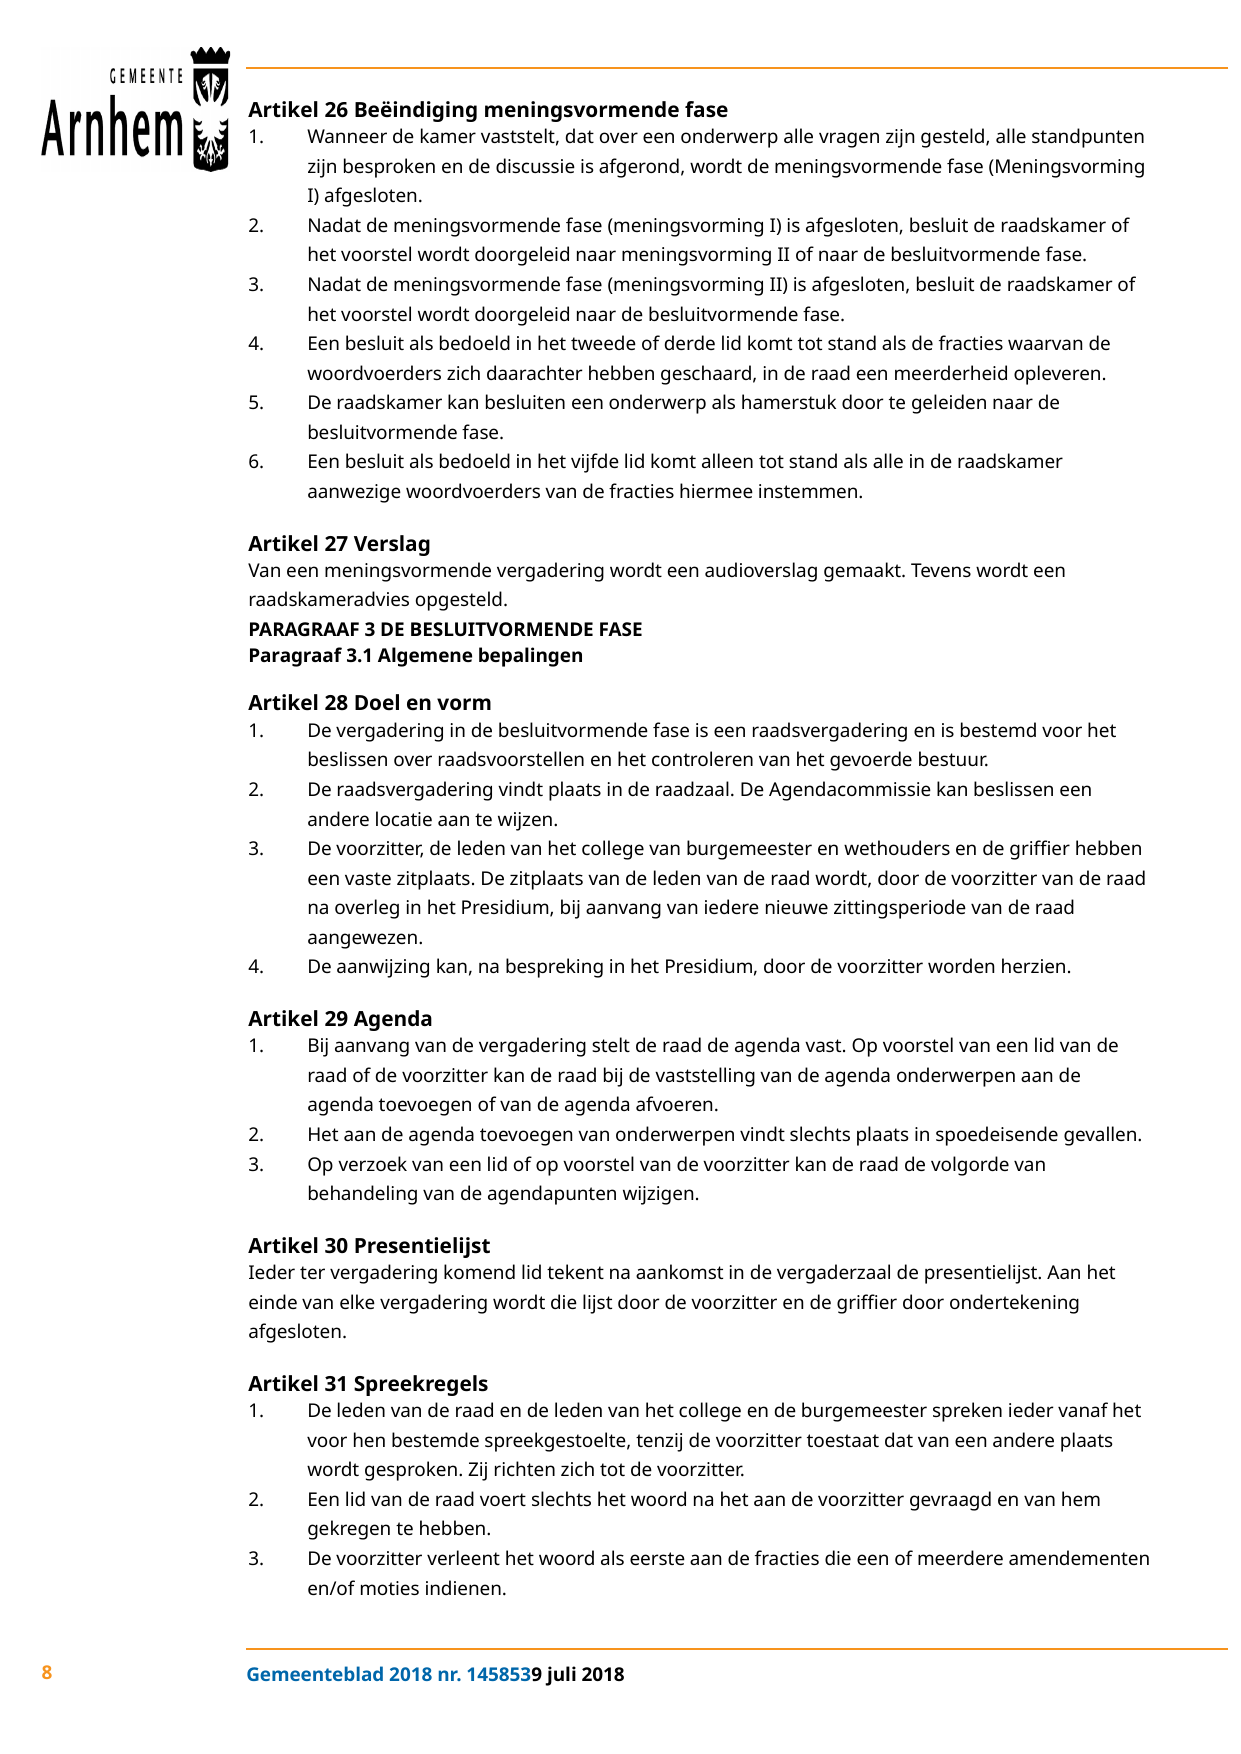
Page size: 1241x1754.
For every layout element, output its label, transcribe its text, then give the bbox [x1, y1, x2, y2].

text Paragraaf 3.1 Algemene bepalingen [248, 642, 1152, 668]
list De aanwijzing kan, na bespreking in het Presidium, door de voorzitter worden herzien. [248, 954, 1152, 979]
list De raadsvergadering vindt plaats in de raadzaal. De Agendacommissie kan beslissen een andere locatie aan te wijzen. [248, 776, 1152, 831]
list Nadat de meningsvormende fase (meningsvorming I) is afgesloten, besluit de raadskamer of het voorstel wordt doorgeleid naar meningsvorming II of naar de besluitvormende fase. [248, 212, 1152, 267]
list Een besluit als bedoeld in het tweede of derde lid komt tot stand als de fracties waarvan de woordvoerders zich daarachter hebben geschaard, in de raad een meerderheid opleveren. [248, 330, 1152, 386]
list Nadat de meningsvormende fase (meningsvorming II) is afgesloten, besluit de raadskamer of het voorstel wordt doorgeleid naar de besluitvormende fase. [248, 271, 1152, 326]
list De vergadering in de besluitvormende fase is een raadsvergadering en is bestemd voor het beslissen over raadsvoorstellen en het controleren van het gevoerde bestuur. [248, 717, 1152, 772]
list Op verzoek van een lid of op voorstel van de voorzitter kan de raad de volgorde van behandeling van de agendapunten wijzigen. [248, 1151, 1152, 1206]
list Een besluit als bedoeld in het vijfde lid komt alleen tot stand als alle in de raadskamer aanwezige woordvoerders van de fracties hiermee instemmen. [248, 449, 1152, 504]
list Wanneer de kamer vaststelt, dat over een onderwerp alle vragen zijn gesteld, alle standpunten zijn besproken en de discussie is afgerond, wordt de meningsvormende fase (Meningsvorming I) afgesloten. [248, 123, 1152, 208]
text Van een meningsvormende vergadering wordt een audioverslag gemaakt. Tevens wordt een raadskameradvies opgesteld. [248, 557, 1152, 612]
list Bij aanvang van de vergadering stelt de raad de agenda vast. Op voorstel van een lid van de raad of de voorzitter kan de raad bij de vaststelling van de agenda onderwerpen aan de agenda toevoegen of van de agenda afvoeren. [248, 1032, 1152, 1117]
text Artikel 31 Spreekregels [248, 1369, 1152, 1397]
list Een lid van de raad voert slechts het woord na het aan de voorzitter gevraagd en van hem gekregen te hebben. [248, 1486, 1152, 1541]
list De raadskamer kan besluiten een onderwerp als hamerstuk door te geleiden naar de besluitvormende fase. [248, 389, 1152, 445]
list De voorzitter verleent het woord als eerste aan de fracties die een of meerdere amendementen en/of moties indienen. [248, 1545, 1152, 1601]
list Het aan de agenda toevoegen van onderwerpen vindt slechts plaats in spoedeisende gevallen. [248, 1121, 1152, 1147]
text PARAGRAAF 3 DE BESLUITVORMENDE FASE [248, 616, 1152, 642]
text Artikel 30 Presentielijst [248, 1231, 1152, 1259]
picture [41, 47, 231, 172]
text Artikel 26 Beëindiging meningsvormende fase [248, 95, 1152, 123]
list De leden van de raad en de leden van het college en de burgemeester spreken ieder vanaf het voor hen bestemde spreekgestoelte, tenzij de voorzitter toestaat dat van een andere plaats wordt gesproken. Zij richten zich tot de voorzitter. [248, 1397, 1152, 1482]
text Artikel 29 Agenda [248, 1004, 1152, 1032]
text Artikel 28 Doel en vorm [248, 688, 1152, 717]
text Ieder ter vergadering komend lid tekent na aankomst in de vergaderzaal de presentielijst. Aan het einde van elke vergadering wordt die lijst door de voorzitter en de griffier door ondertekening afgesloten. [248, 1259, 1152, 1344]
list De voorzitter, de leden van het college van burgemeester en wethouders en de griffier hebben een vaste zitplaats. De zitplaats van de leden van de raad wordt, door de voorzitter van de raad na overleg in het Presidium, bij aanvang van iedere nieuwe zittingsperiode van de raad aangewezen. [248, 835, 1152, 950]
text Artikel 27 Verslag [248, 529, 1152, 557]
